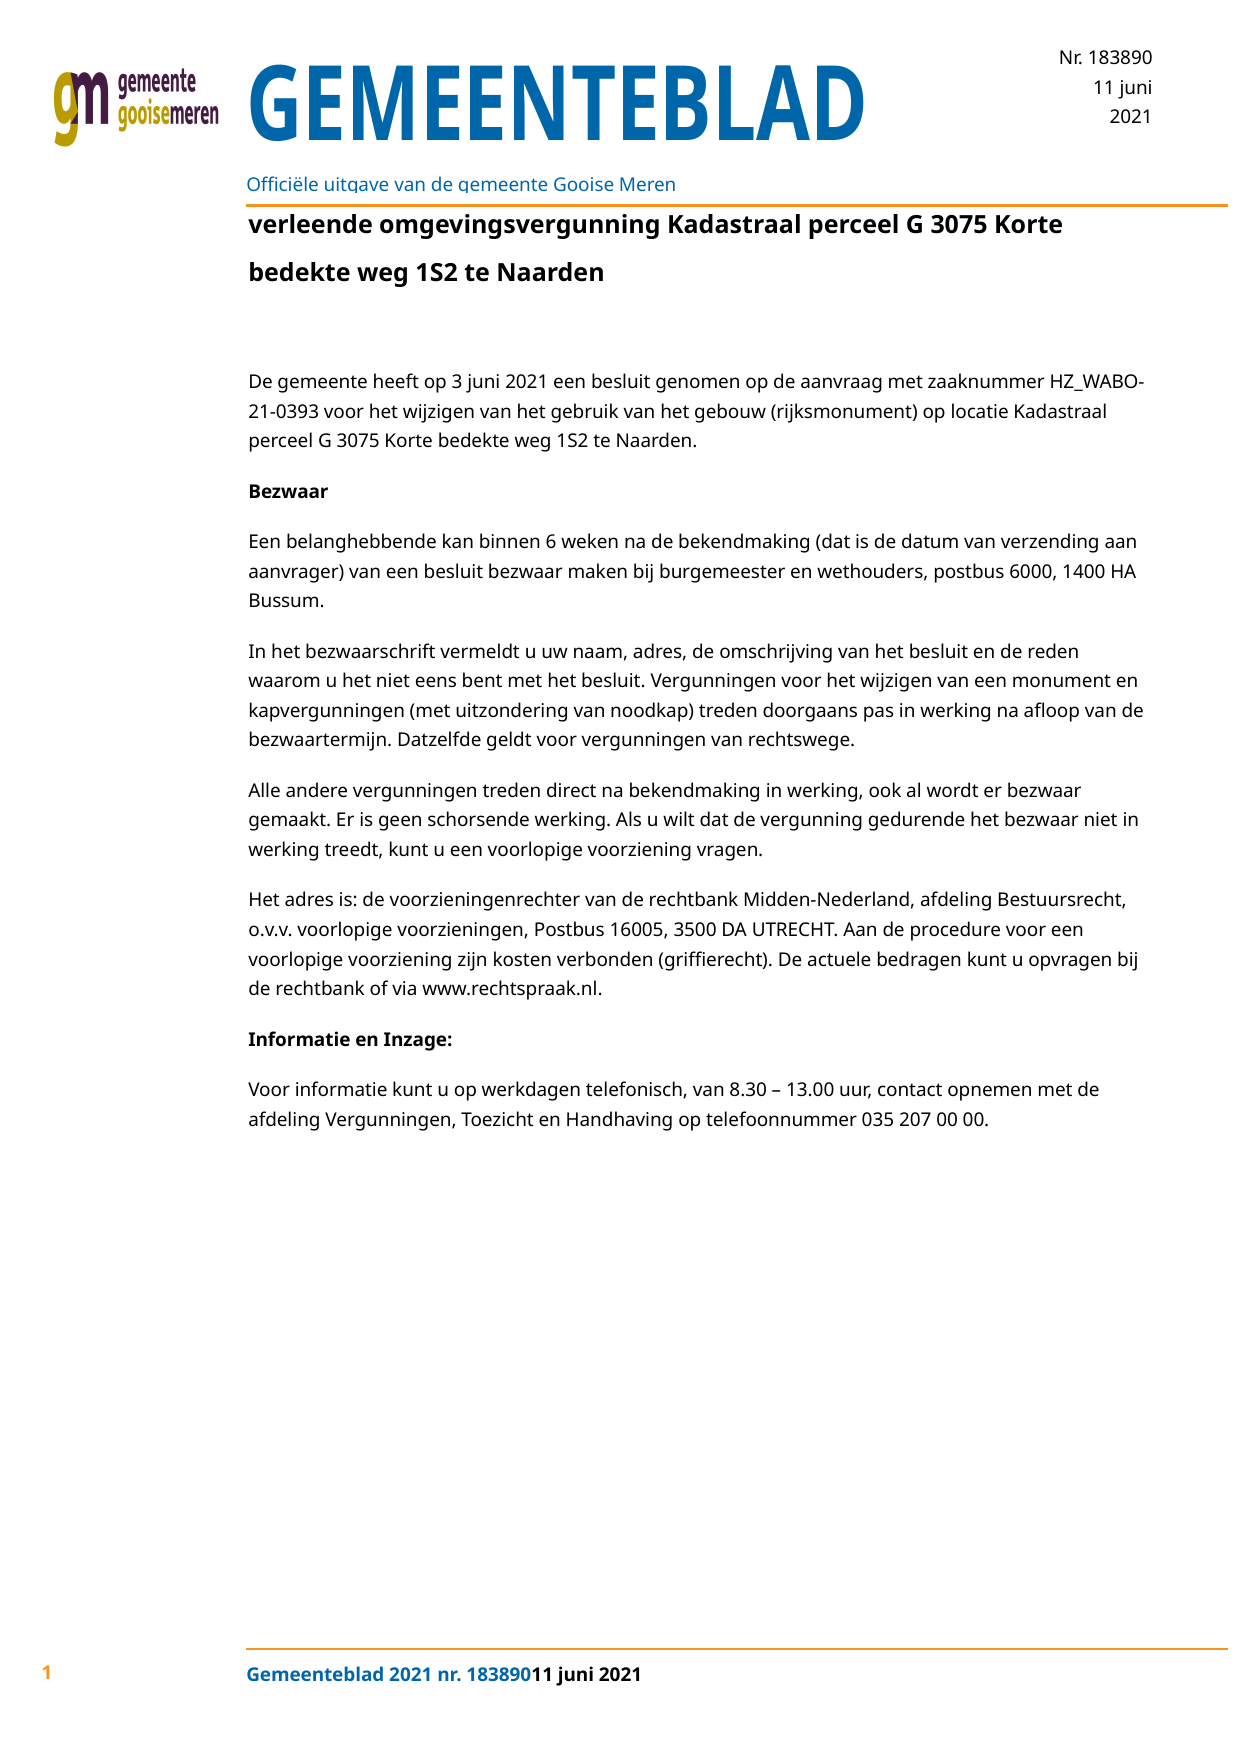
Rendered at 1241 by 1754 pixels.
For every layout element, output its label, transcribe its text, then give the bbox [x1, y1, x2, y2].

text De gemeente heeft op 3 juni 2021 een besluit genomen op de aanvraag met zaaknummer HZ_WABO-21-0393 voor het wijzigen van het gebruik van het gebouw (rijksmonument) op locatie Kadastraal perceel G 3075 Korte bedekte weg 1S2 te Naarden. [248, 368, 1152, 453]
text Alle andere vergunningen treden direct na bekendmaking in werking, ook al wordt er bezwaar gemaakt. Er is geen schorsende werking. Als u wilt dat de vergunning gedurende het bezwaar niet in werking treedt, kunt u een voorlopige voorziening vragen. [248, 777, 1152, 862]
text Informatie en Inzage: [248, 1026, 1152, 1052]
picture [41, 47, 231, 172]
text Voor informatie kunt u op werkdagen telefonisch, van 8.30 – 13.00 uur, contact opnemen met de afdeling Vergunningen, Toezicht en Handhaving op telefoonnummer 035 207 00 00. [248, 1076, 1152, 1132]
text verleende omgevingsvergunning Kadastraal perceel G 3075 Korte bedekte weg 1S2 te Naarden [248, 207, 1152, 288]
text In het bezwaarschrift vermeldt u uw naam, adres, de omschrijving van het besluit en de reden waarom u het niet eens bent met het besluit. Vergunningen voor het wijzigen van een monument en kapvergunningen (met uitzondering van noodkap) treden doorgaans pas in werking na afloop van de bezwaartermijn. Datzelfde geldt voor vergunningen van rechtswege. [248, 638, 1152, 752]
text Bezwaar [248, 478, 1152, 504]
text Een belanghebbende kan binnen 6 weken na de bekendmaking (dat is de datum van verzending aan aanvrager) van een besluit bezwaar maken bij burgemeester en wethouders, postbus 6000, 1400 HA Bussum. [248, 528, 1152, 613]
text Het adres is: de voorzieningenrechter van de rechtbank Midden-Nederland, afdeling Bestuursrecht, o.v.v. voorlopige voorzieningen, Postbus 16005, 3500 DA UTRECHT. Aan de procedure voor een voorlopige voorziening zijn kosten verbonden (griffierecht). De actuele bedragen kunt u opvragen bij de rechtbank of via www.rechtspraak.nl. [248, 887, 1152, 1001]
